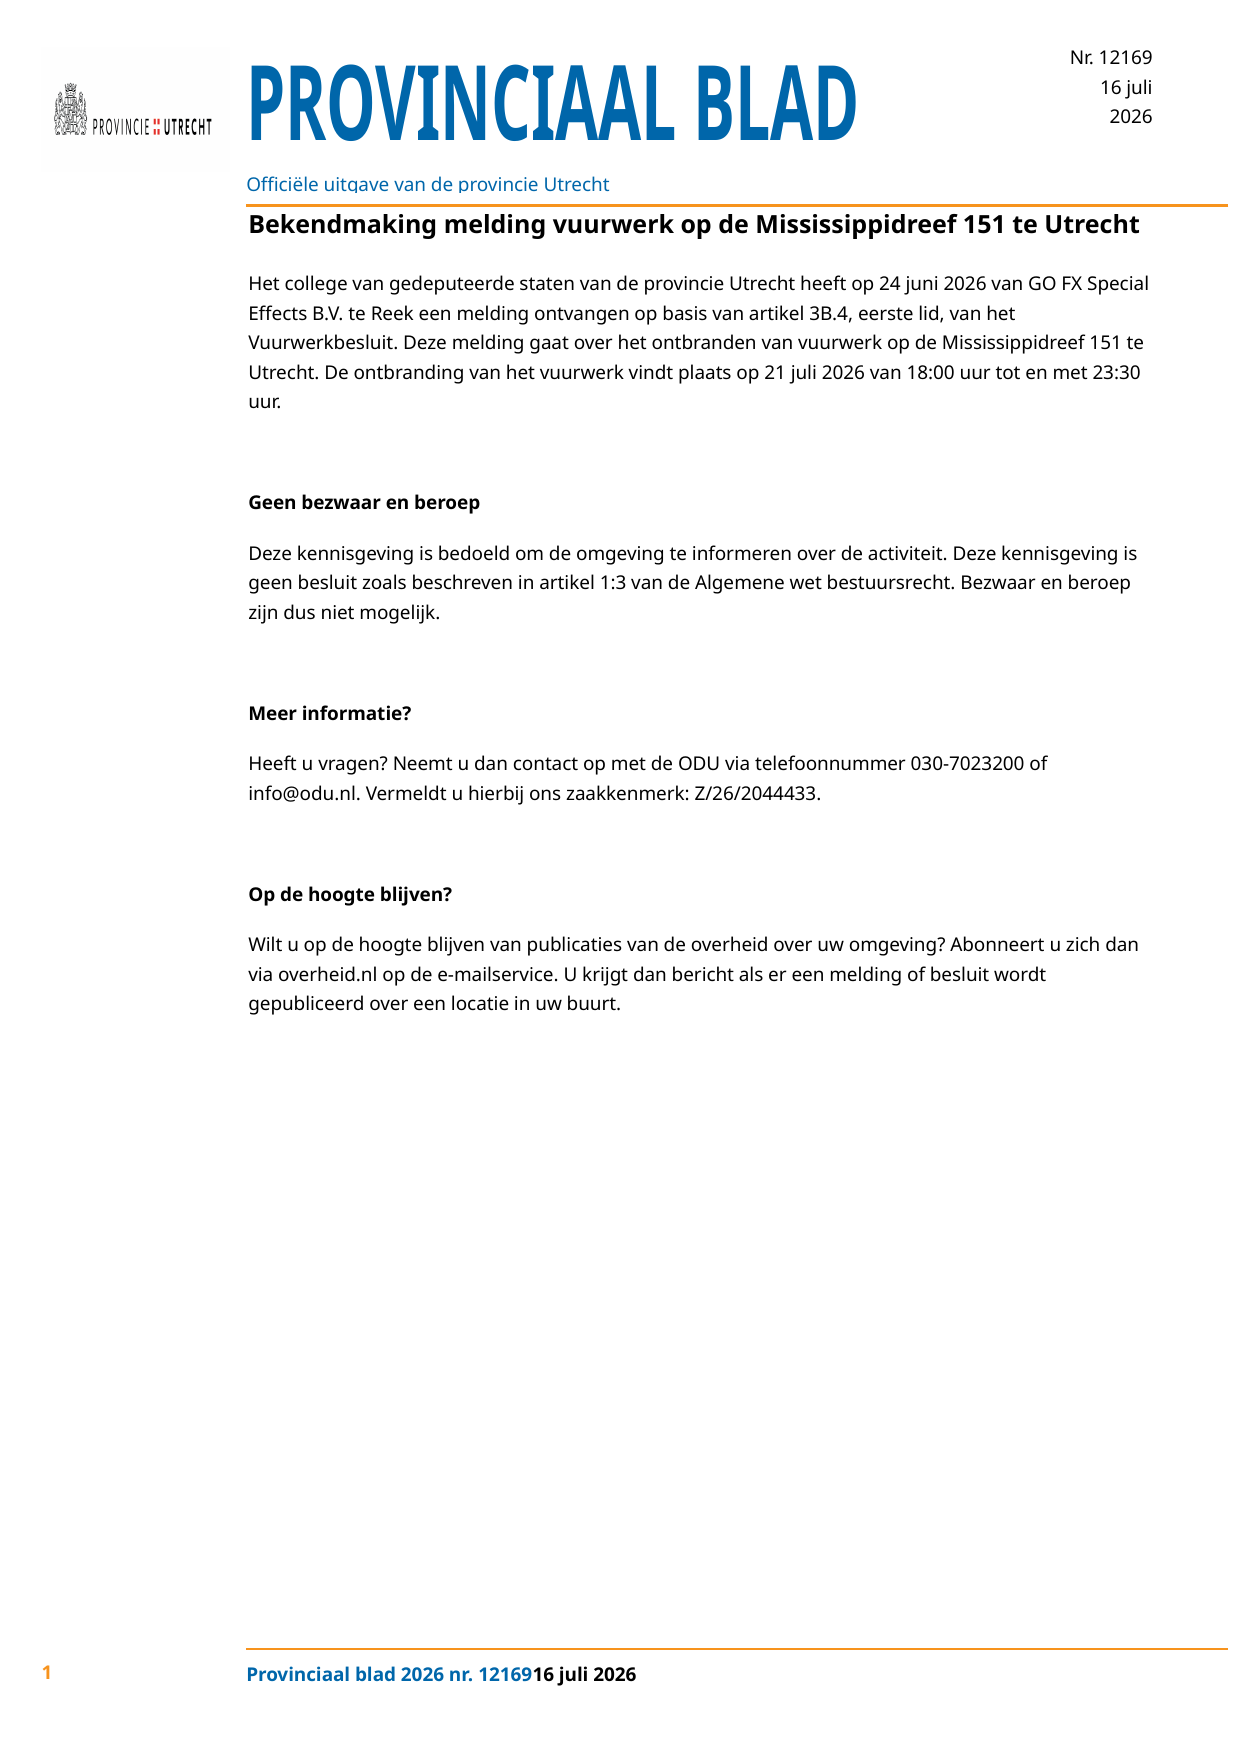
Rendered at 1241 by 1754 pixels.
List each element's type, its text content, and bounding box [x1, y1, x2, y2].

text Het college van gedeputeerde staten van de provincie Utrecht heeft op 24 juni 2026 van GO FX Special Effects B.V. te Reek een melding ontvangen op basis van artikel 3B.4, eerste lid, van het Vuurwerkbesluit. Deze melding gaat over het ontbranden van vuurwerk op de Mississippidreef 151 te Utrecht. De ontbranding van het vuurwerk vindt plaats op 21 juli 2026 van 18:00 uur tot en met 23:30 uur. [248, 270, 1152, 414]
text Op de hoogte blijven? [248, 881, 1152, 906]
text Heeft u vragen? Neemt u dan contact op met de ODU via telefoonnummer 030-7023200 of info@odu.nl. Vermeldt u hierbij ons zaakkenmerk: Z/26/2044433. [248, 750, 1152, 806]
picture [41, 47, 231, 172]
text Deze kennisgeving is bedoeld om de omgeving te informeren over de activiteit. Deze kennisgeving is geen besluit zoals beschreven in artikel 1:3 van de Algemene wet bestuursrecht. Bezwaar en beroep zijn dus niet mogelijk. [248, 540, 1152, 625]
text Meer informatie? [248, 700, 1152, 726]
text Wilt u op de hoogte blijven van publicaties van de overheid over uw omgeving? Abonneert u zich dan via overheid.nl op de e-mailservice. U krijgt dan bericht als er een melding of besluit wordt gepubliceerd over een locatie in uw buurt. [248, 931, 1152, 1016]
text Geen bezwaar en beroep [248, 489, 1152, 515]
text Bekendmaking melding vuurwerk op de Mississippidreef 151 te Utrecht [248, 207, 1152, 241]
